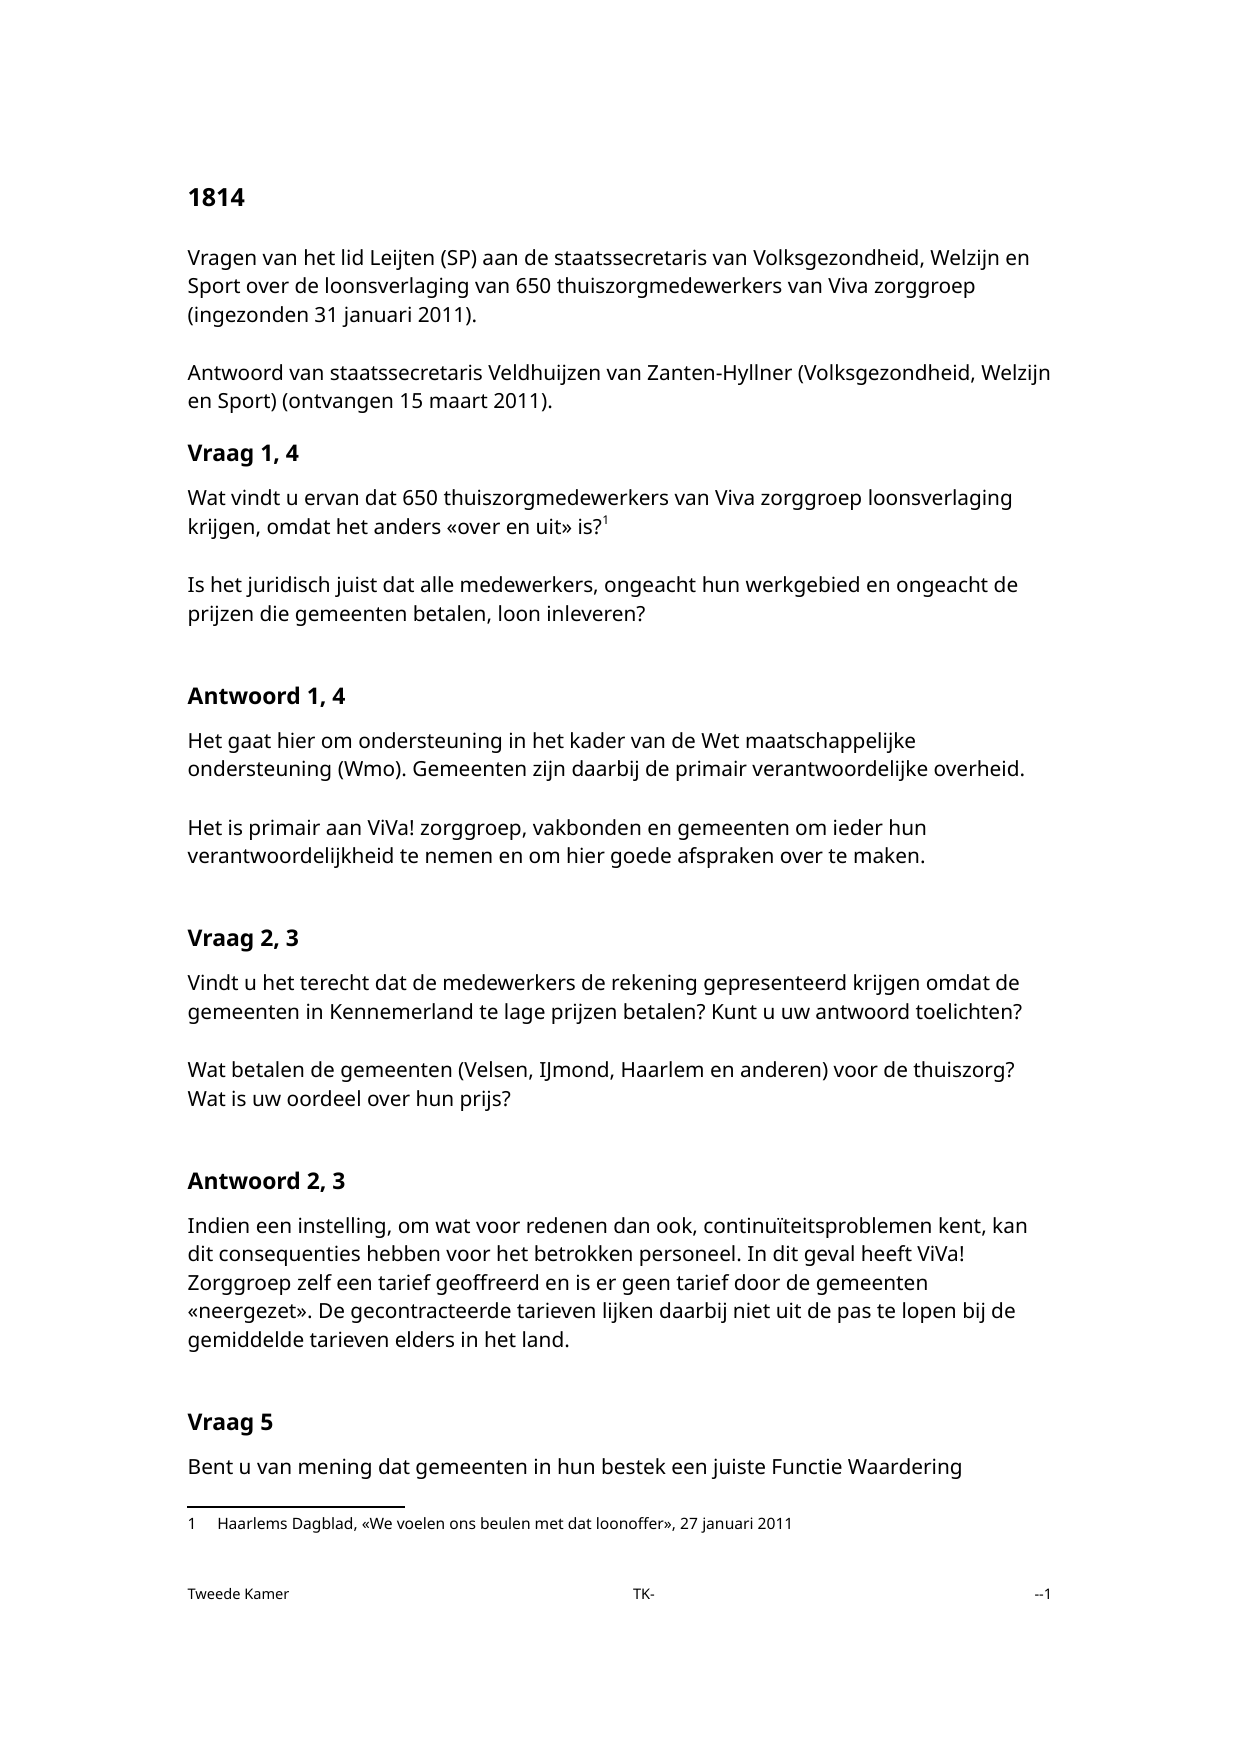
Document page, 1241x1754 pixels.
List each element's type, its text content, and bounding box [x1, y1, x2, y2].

text Is het juridisch juist dat alle medewerkers, ongeacht hun werkgebied en ongeacht de prijzen die gemeenten betalen, loon inleveren? [187, 570, 1053, 627]
text Haarlems Dagblad, «We voelen ons beulen met dat loonoffer», 27 januari 2011 [187, 1506, 1053, 1534]
subtitle Antwoord 1, 4 [187, 680, 1053, 711]
subtitle Vraag 2, 3 [187, 922, 1053, 953]
text Vindt u het terecht dat de medewerkers de rekening gepresenteerd krijgen omdat de gemeenten in Kennemerland te lage prijzen betalen? Kunt u uw antwoord toelichten? [187, 968, 1053, 1025]
text Bent u van mening dat gemeenten in hun bestek een juiste Functie Waardering [187, 1452, 1053, 1480]
subtitle Vraag 5 [187, 1406, 1053, 1437]
text Wat betalen de gemeenten (Velsen, IJmond, Haarlem en anderen) voor de thuiszorg? Wat is uw oordeel over hun prijs? [187, 1055, 1053, 1112]
subtitle Antwoord 2, 3 [187, 1165, 1053, 1196]
text 1814 [187, 179, 1053, 213]
text Wat vindt u ervan dat 650 thuiszorgmedewerkers van Viva zorggroep loonsverlaging krijgen, omdat het anders «over en uit» is? [187, 483, 1053, 540]
text Indien een instelling, om wat voor redenen dan ook, continuïteitsproblemen kent, kan dit consequenties hebben voor het betrokken personeel. In dit geval heeft ViVa! Zorggroep zelf een tarief geoffreerd en is er geen tarief door de gemeenten «neergezet». De gecontracteerde tarieven lijken daarbij niet uit de pas te lopen bij de gemiddelde tarieven elders in het land. [187, 1211, 1053, 1353]
subtitle Vraag 1, 4 [187, 437, 1053, 468]
text Het gaat hier om ondersteuning in het kader van de Wet maatschappelijke ondersteuning (Wmo). Gemeenten zijn daarbij de primair verantwoordelijke overheid. [187, 726, 1053, 783]
text Vragen van het lid Leijten (SP) aan de staatssecretaris van Volksgezondheid, Welzijn en Sport over de loonsverlaging van 650 thuiszorgmedewerkers van Viva zorggroep (ingezonden 31 januari 2011). [187, 243, 1053, 328]
text Het is primair aan ViVa! zorggroep, vakbonden en gemeenten om ieder hun verantwoordelijkheid te nemen en om hier goede afspraken over te maken. [187, 813, 1053, 870]
text Antwoord van staatssecretaris Veldhuijzen van Zanten-Hyllner (Volksgezondheid, Welzijn en Sport) (ontvangen 15 maart 2011). [187, 358, 1053, 415]
